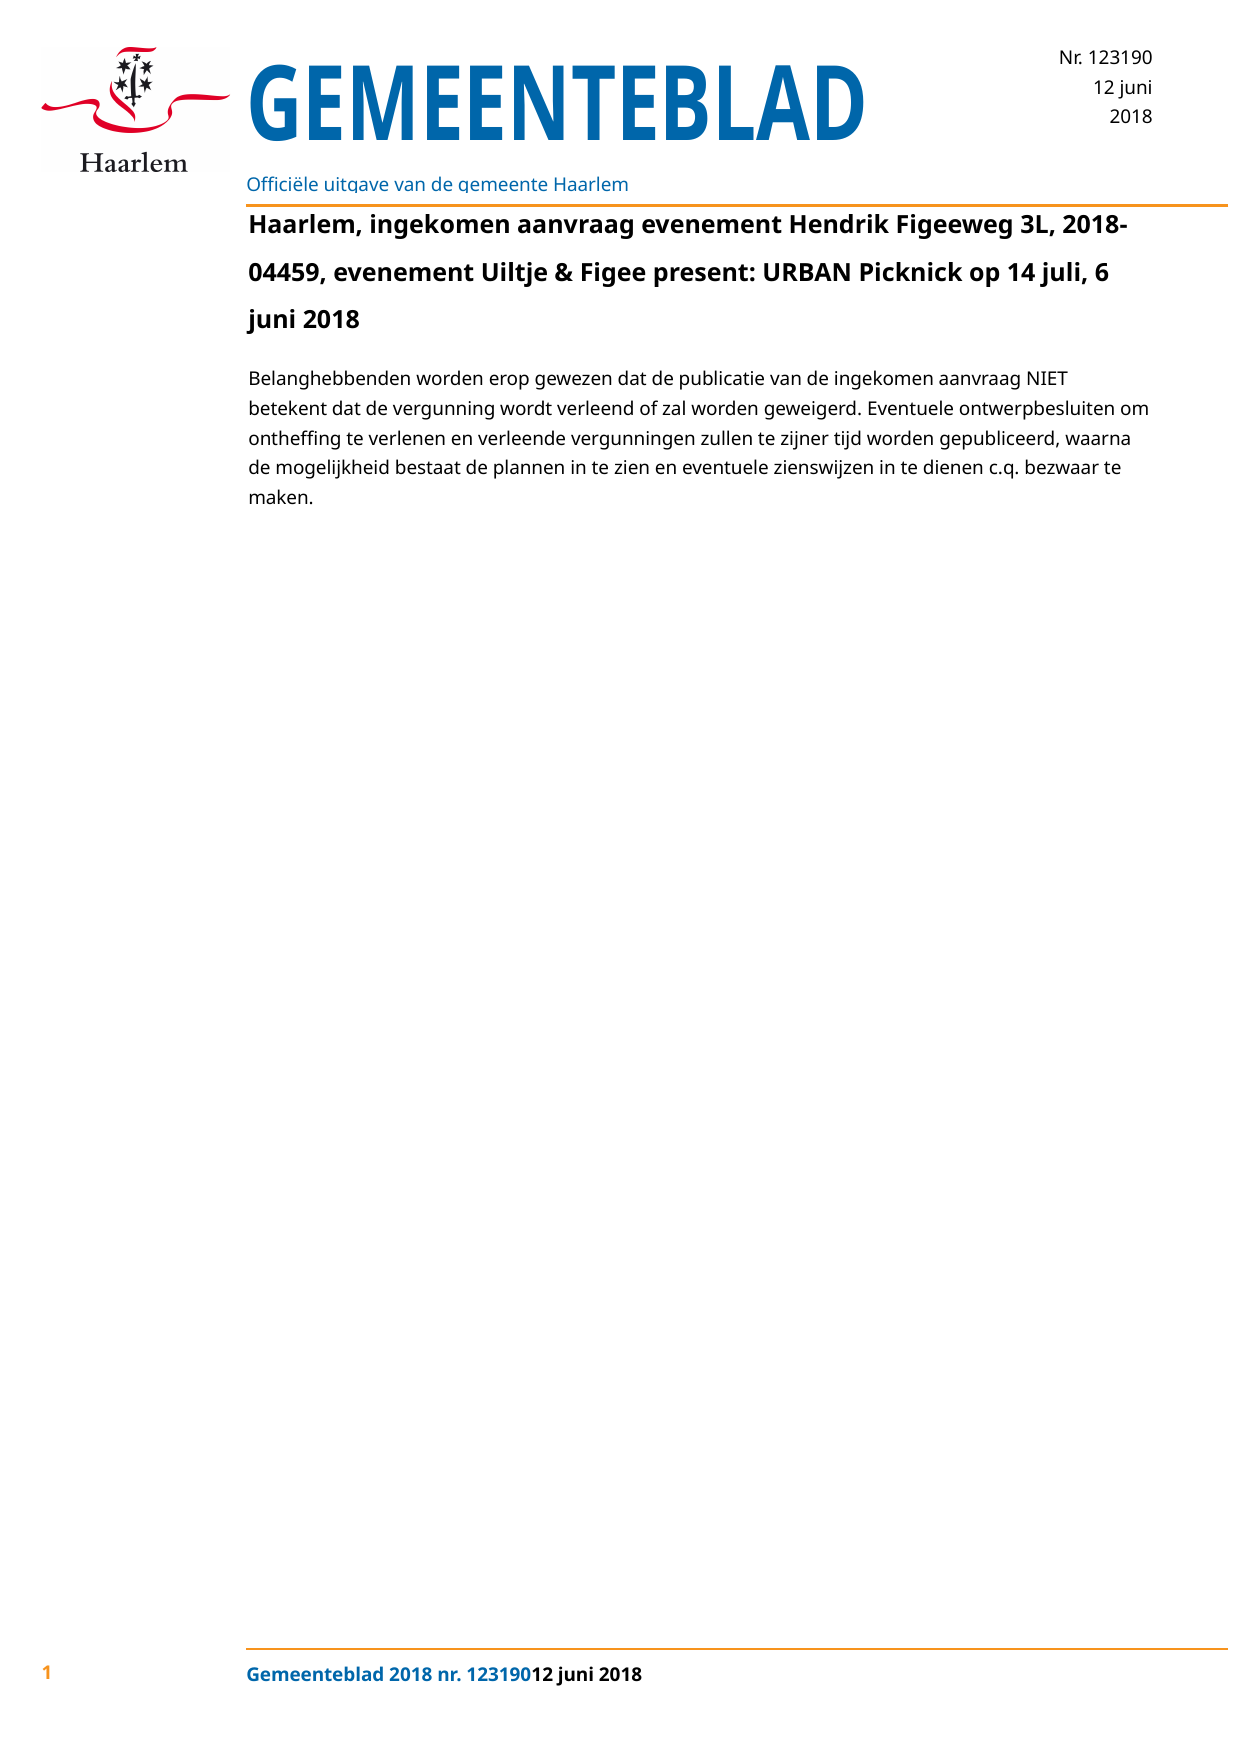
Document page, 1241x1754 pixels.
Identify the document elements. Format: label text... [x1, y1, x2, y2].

text Haarlem, ingekomen aanvraag evenement Hendrik Figeeweg 3L, 2018-04459, evenement Uiltje & Figee present: URBAN Picknick op 14 juli, 6 juni 2018 [248, 207, 1152, 336]
picture [41, 47, 231, 172]
text Belanghebbenden worden erop gewezen dat de publicatie van de ingekomen aanvraag NIET betekent dat de vergunning wordt verleend of zal worden geweigerd. Eventuele ontwerpbesluiten om ontheffing te verlenen en verleende vergunningen zullen te zijner tijd worden gepubliceerd, waarna de mogelijkheid bestaat de plannen in te zien en eventuele zienswijzen in te dienen c.q. bezwaar te maken. [248, 366, 1152, 509]
